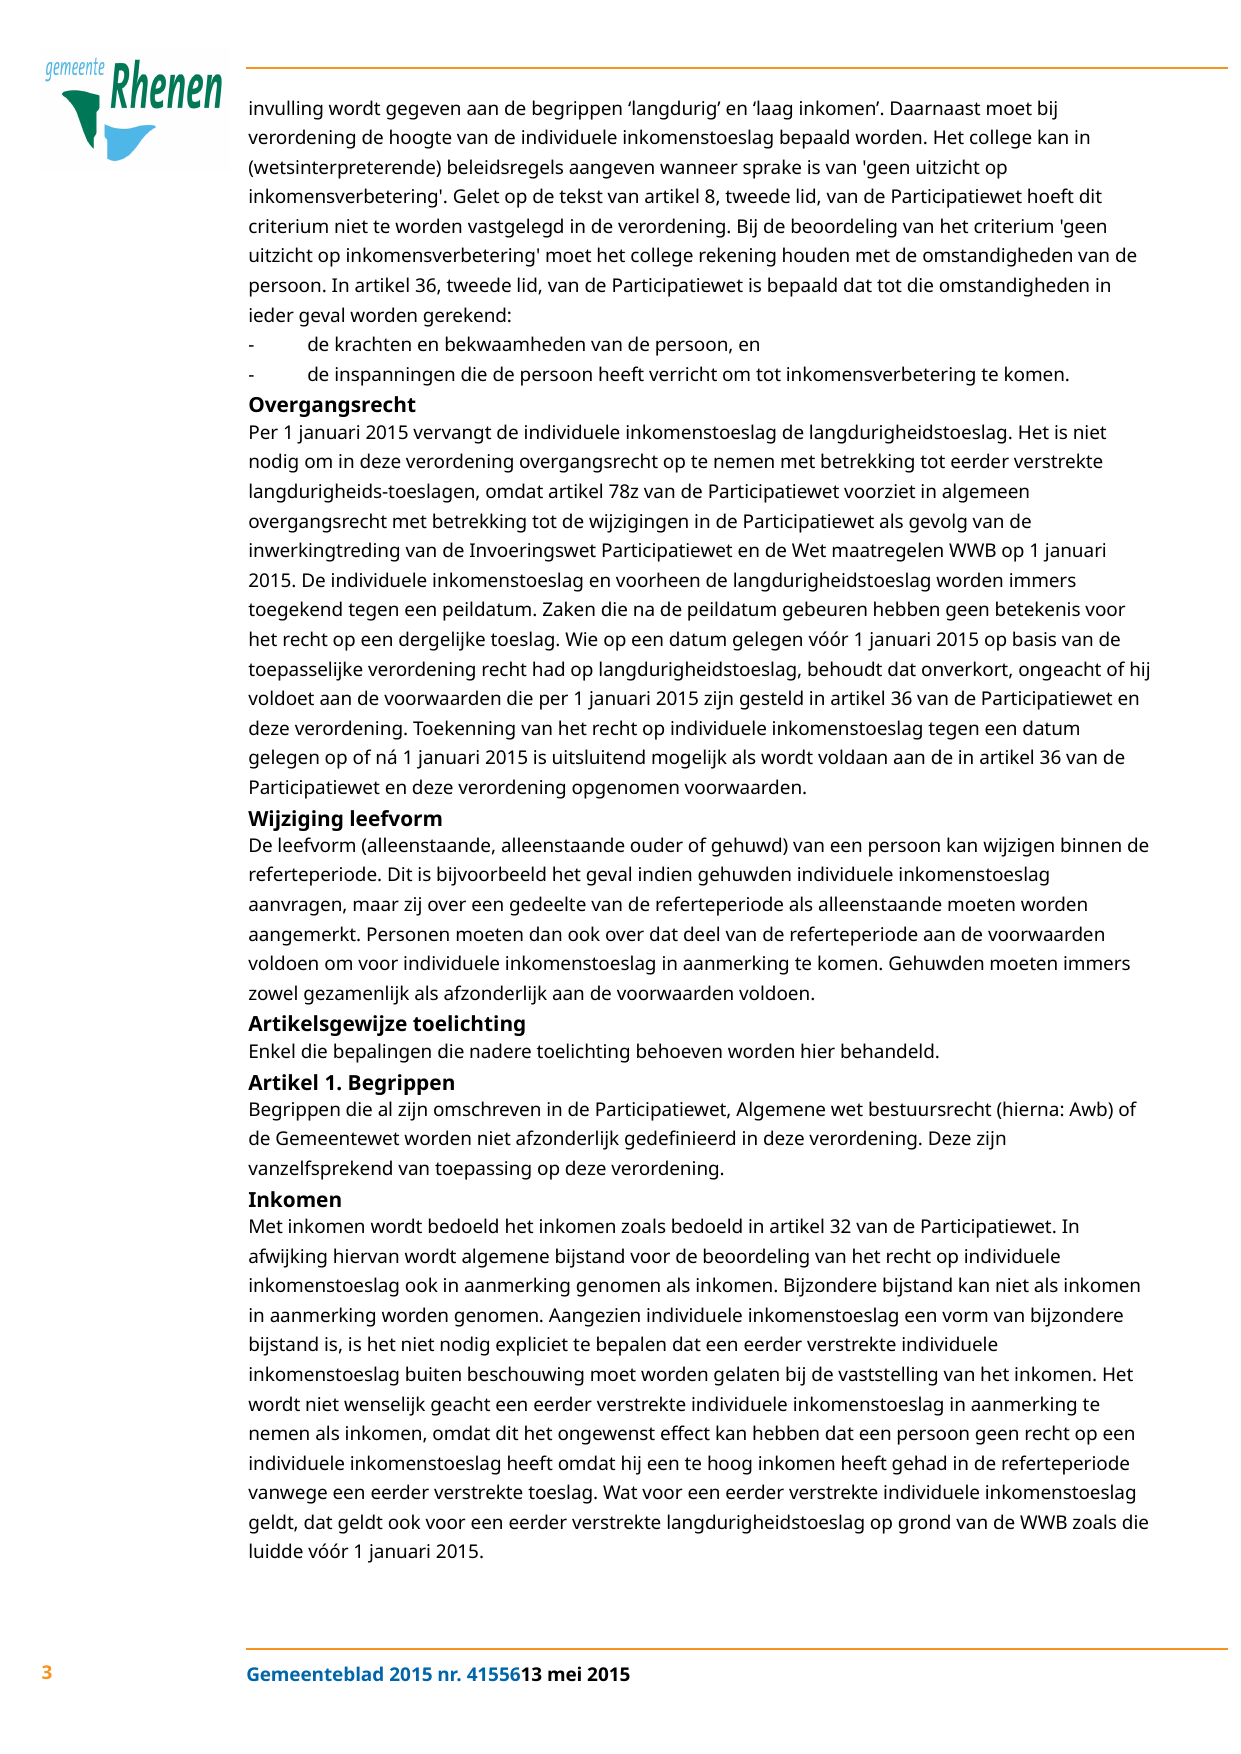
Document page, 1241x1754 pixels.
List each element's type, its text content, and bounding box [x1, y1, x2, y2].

text De leefvorm (alleenstaande, alleenstaande ouder of gehuwd) van een persoon kan wijzigen binnen de referteperiode. Dit is bijvoorbeeld het geval indien gehuwden individuele inkomenstoeslag aanvragen, maar zij over een gedeelte van de referteperiode als alleenstaande moeten worden aangemerkt. Personen moeten dan ook over dat deel van de referteperiode aan de voorwaarden voldoen om voor individuele inkomenstoeslag in aanmerking te komen. Gehuwden moeten immers zowel gezamenlijk als afzonderlijk aan de voorwaarden voldoen. [248, 832, 1152, 1006]
list de inspanningen die de persoon heeft verricht om tot inkomensverbetering te komen. [248, 361, 1152, 387]
picture [41, 47, 231, 172]
list de krachten en bekwaamheden van de persoon, en [248, 331, 1152, 357]
text Per 1 januari 2015 vervangt de individuele inkomenstoeslag de langdurigheidstoeslag. Het is niet nodig om in deze verordening overgangsrecht op te nemen met betrekking tot eerder verstrekte langdurigheids-toeslagen, omdat artikel 78z van de Participatiewet voorziet in algemeen overgangsrecht met betrekking tot de wijzigingen in de Participatiewet als gevolg van de inwerkingtreding van de Invoeringswet Participatiewet en de Wet maatregelen WWB op 1 januari 2015. De individuele inkomenstoeslag en voorheen de langdurigheidstoeslag worden immers toegekend tegen een peildatum. Zaken die na de peildatum gebeuren hebben geen betekenis voor het recht op een dergelijke toeslag. Wie op een datum gelegen vóór 1 januari 2015 op basis van de toepasselijke verordening recht had op langdurigheidstoeslag, behoudt dat onverkort, ongeacht of hij voldoet aan de voorwaarden die per 1 januari 2015 zijn gesteld in artikel 36 van de Participatiewet en deze verordening. Toekenning van het recht op individuele inkomenstoeslag tegen een datum gelegen op of ná 1 januari 2015 is uitsluitend mogelijk als wordt voldaan aan de in artikel 36 van de Participatiewet en deze verordening opgenomen voorwaarden. [248, 419, 1152, 800]
text Enkel die bepalingen die nadere toelichting behoeven worden hier behandeld. [248, 1038, 1152, 1064]
text Artikel 1. Begrippen [248, 1068, 1152, 1096]
text Overgangsrecht [248, 391, 1152, 419]
text Inkomen [248, 1185, 1152, 1213]
text Artikelsgewijze toelichting [248, 1009, 1152, 1038]
text Wijziging leefvorm [248, 804, 1152, 832]
text Begrippen die al zijn omschreven in de Participatiewet, Algemene wet bestuursrecht (hierna: Awb) of de Gemeentewet worden niet afzonderlijk gedefinieerd in deze verordening. Deze zijn vanzelfsprekend van toepassing op deze verordening. [248, 1096, 1152, 1181]
text invulling wordt gegeven aan de begrippen ‘langdurig’ en ‘laag inkomen’. Daarnaast moet bij verordening de hoogte van de individuele inkomenstoeslag bepaald worden. Het college kan in (wetsinterpreterende) beleidsregels aangeven wanneer sprake is van 'geen uitzicht op inkomensverbetering'. Gelet op de tekst van artikel 8, tweede lid, van de Participatiewet hoeft dit criterium niet te worden vastgelegd in de verordening. Bij de beoordeling van het criterium 'geen uitzicht op inkomensverbetering' moet het college rekening houden met de omstandigheden van de persoon. In artikel 36, tweede lid, van de Participatiewet is bepaald dat tot die omstandigheden in ieder geval worden gerekend: [248, 95, 1152, 328]
text Met inkomen wordt bedoeld het inkomen zoals bedoeld in artikel 32 van de Participatiewet. In afwijking hiervan wordt algemene bijstand voor de beoordeling van het recht op individuele inkomenstoeslag ook in aanmerking genomen als inkomen. Bijzondere bijstand kan niet als inkomen in aanmerking worden genomen. Aangezien individuele inkomenstoeslag een vorm van bijzondere bijstand is, is het niet nodig expliciet te bepalen dat een eerder verstrekte individuele inkomenstoeslag buiten beschouwing moet worden gelaten bij de vaststelling van het inkomen. Het wordt niet wenselijk geacht een eerder verstrekte individuele inkomenstoeslag in aanmerking te nemen als inkomen, omdat dit het ongewenst effect kan hebben dat een persoon geen recht op een individuele inkomenstoeslag heeft omdat hij een te hoog inkomen heeft gehad in de referteperiode vanwege een eerder verstrekte toeslag. Wat voor een eerder verstrekte individuele inkomenstoeslag geldt, dat geldt ook voor een eerder verstrekte langdurigheidstoeslag op grond van de WWB zoals die luidde vóór 1 januari 2015. [248, 1213, 1152, 1564]
